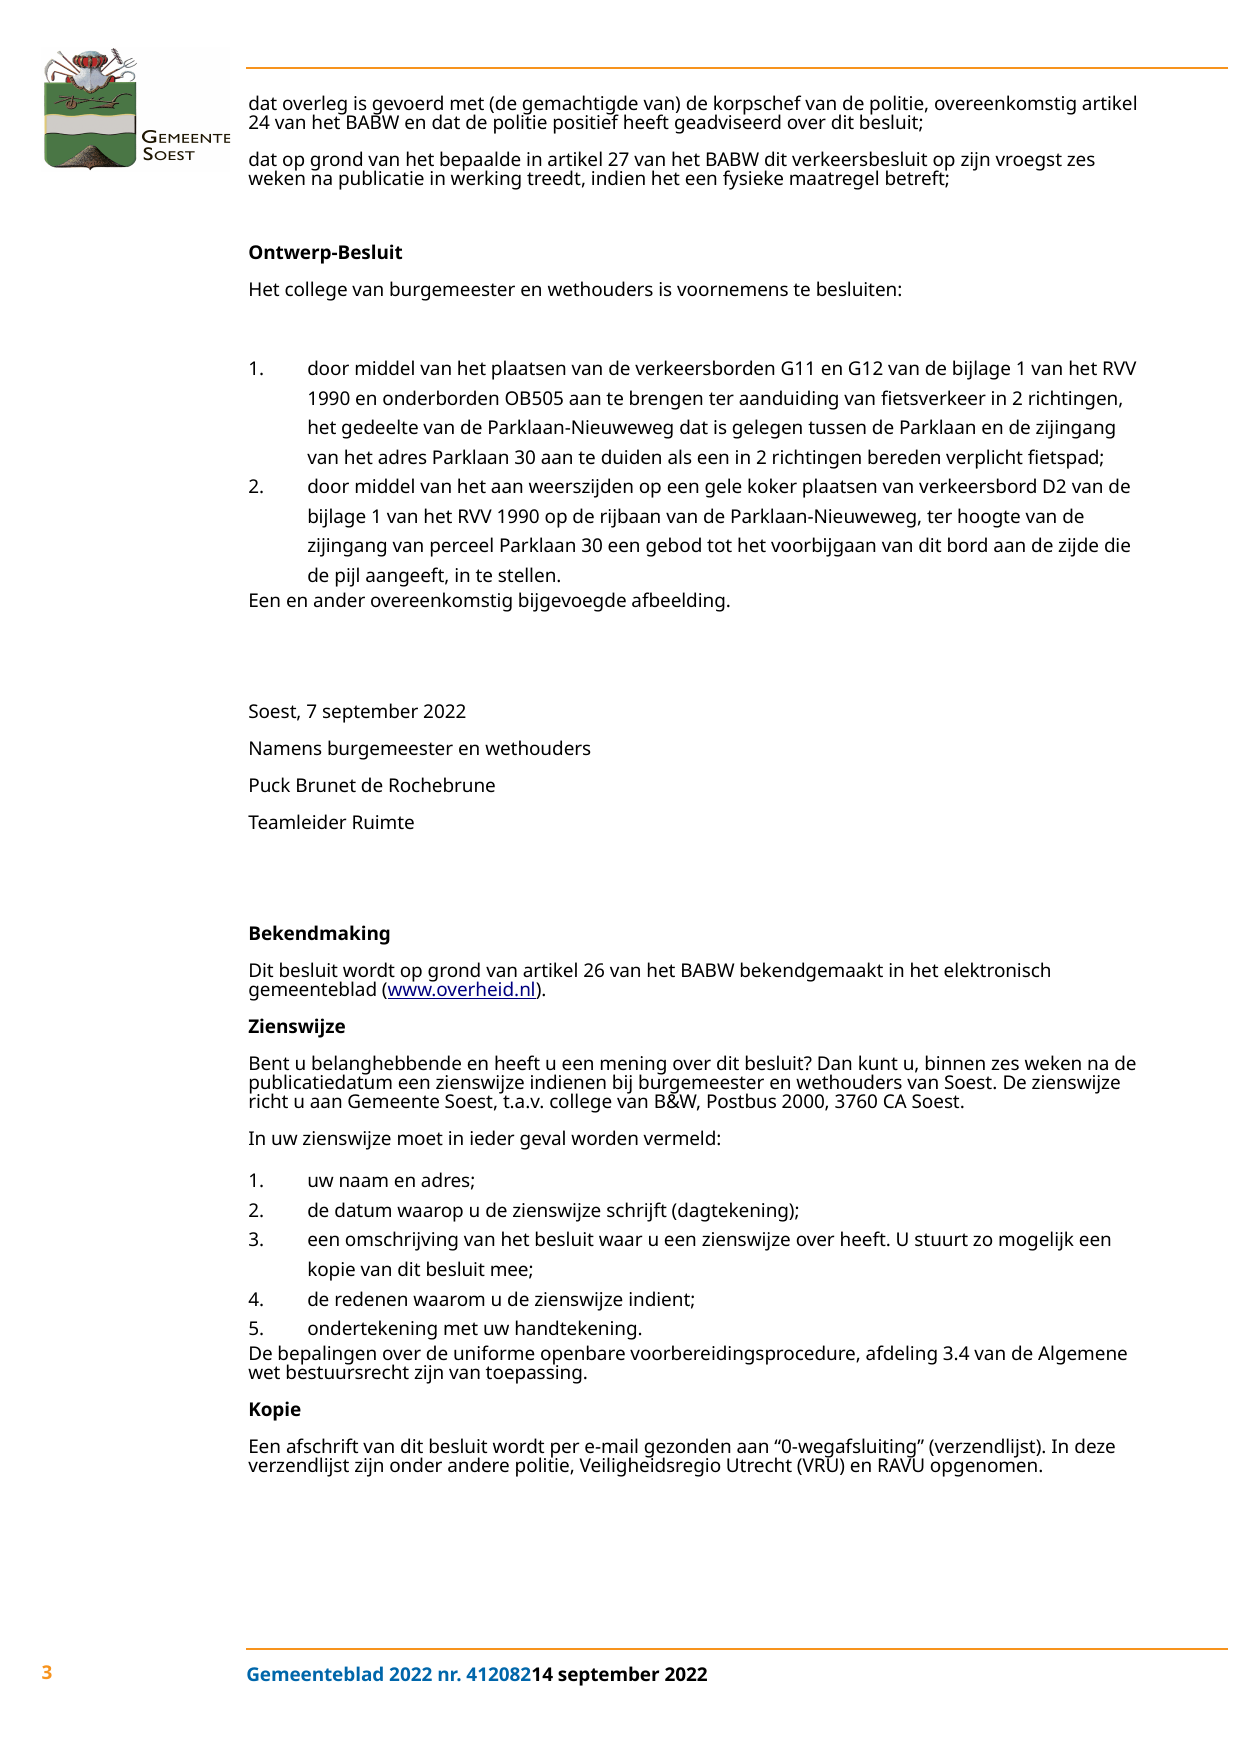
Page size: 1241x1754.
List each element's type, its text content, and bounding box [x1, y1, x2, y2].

text dat overleg is gevoerd met (de gemachtigde van) de korpschef van de politie, overeenkomstig artikel 24 van het BABW en dat de politie positief heeft geadviseerd over dit besluit; [248, 95, 1152, 133]
text De bepalingen over de uniforme openbare voorbereidingsprocedure, afdeling 3.4 van de Algemene wet bestuursrecht zijn van toepassing. [248, 1345, 1152, 1383]
text Een afschrift van dit besluit wordt per e-mail gezonden aan “0-wegafsluiting” (verzendlijst). In deze verzendlijst zijn onder andere politie, Veiligheidsregio Utrecht (VRU) en RAVU opgenomen. [248, 1438, 1152, 1477]
text Puck Brunet de Rochebrune [248, 777, 1152, 796]
list de redenen waarom u de zienswijze indient; [248, 1286, 1152, 1311]
list door middel van het aan weerszijden op een gele koker plaatsen van verkeersbord D2 van de bijlage 1 van het RVV 1990 op de rijbaan van de Parklaan-Nieuweweg, ter hoogte van de zijingang van perceel Parklaan 30 een gebod tot het voorbijgaan van dit bord aan de zijde die de pijl aangeeft, in te stellen. [248, 473, 1152, 588]
text Namens burgemeester en wethouders [248, 740, 1152, 759]
text Bekendmaking [248, 925, 1152, 944]
list ondertekening met uw handtekening. [248, 1315, 1152, 1341]
text Bent u belanghebbende en heeft u een mening over dit besluit? Dan kunt u, binnen zes weken na de publicatiedatum een zienswijze indienen bij burgemeester en wethouders van Soest. De zienswijze richt u aan Gemeente Soest, t.a.v. college van B&W, Postbus 2000, 3760 CA Soest. [248, 1055, 1152, 1113]
text Dit besluit wordt op grond van artikel 26 van het BABW bekendgemaakt in het elektronisch gemeenteblad (www.overheid.nl). [248, 962, 1152, 1000]
text Kopie [248, 1401, 1152, 1420]
list door middel van het plaatsen van de verkeersborden G11 en G12 van de bijlage 1 van het RVV 1990 en onderborden OB505 aan te brengen ter aanduiding van fietsverkeer in 2 richtingen, het gedeelte van de Parklaan-Nieuweweg dat is gelegen tussen de Parklaan en de zijingang van het adres Parklaan 30 aan te duiden als een in 2 richtingen bereden verplicht fietspad; [248, 355, 1152, 470]
text Een en ander overeenkomstig bijgevoegde afbeelding. [248, 592, 1152, 611]
text Ontwerp-Besluit [248, 244, 1152, 263]
text Het college van burgemeester en wethouders is voornemens te besluiten: [248, 281, 1152, 301]
list uw naam en adres; [248, 1167, 1152, 1193]
list de datum waarop u de zienswijze schrijft (dagtekening); [248, 1197, 1152, 1223]
text Teamleider Ruimte [248, 814, 1152, 833]
text Soest, 7 september 2022 [248, 703, 1152, 722]
text In uw zienswijze moet in ieder geval worden vermeld: [248, 1130, 1152, 1150]
text Zienswijze [248, 1018, 1152, 1037]
picture [41, 47, 231, 172]
list een omschrijving van het besluit waar u een zienswijze over heeft. U stuurt zo mogelijk een kopie van dit besluit mee; [248, 1227, 1152, 1282]
text dat op grond van het bepaalde in artikel 27 van het BABW dit verkeersbesluit op zijn vroegst zes weken na publicatie in werking treedt, indien het een fysieke maatregel betreft; [248, 151, 1152, 189]
